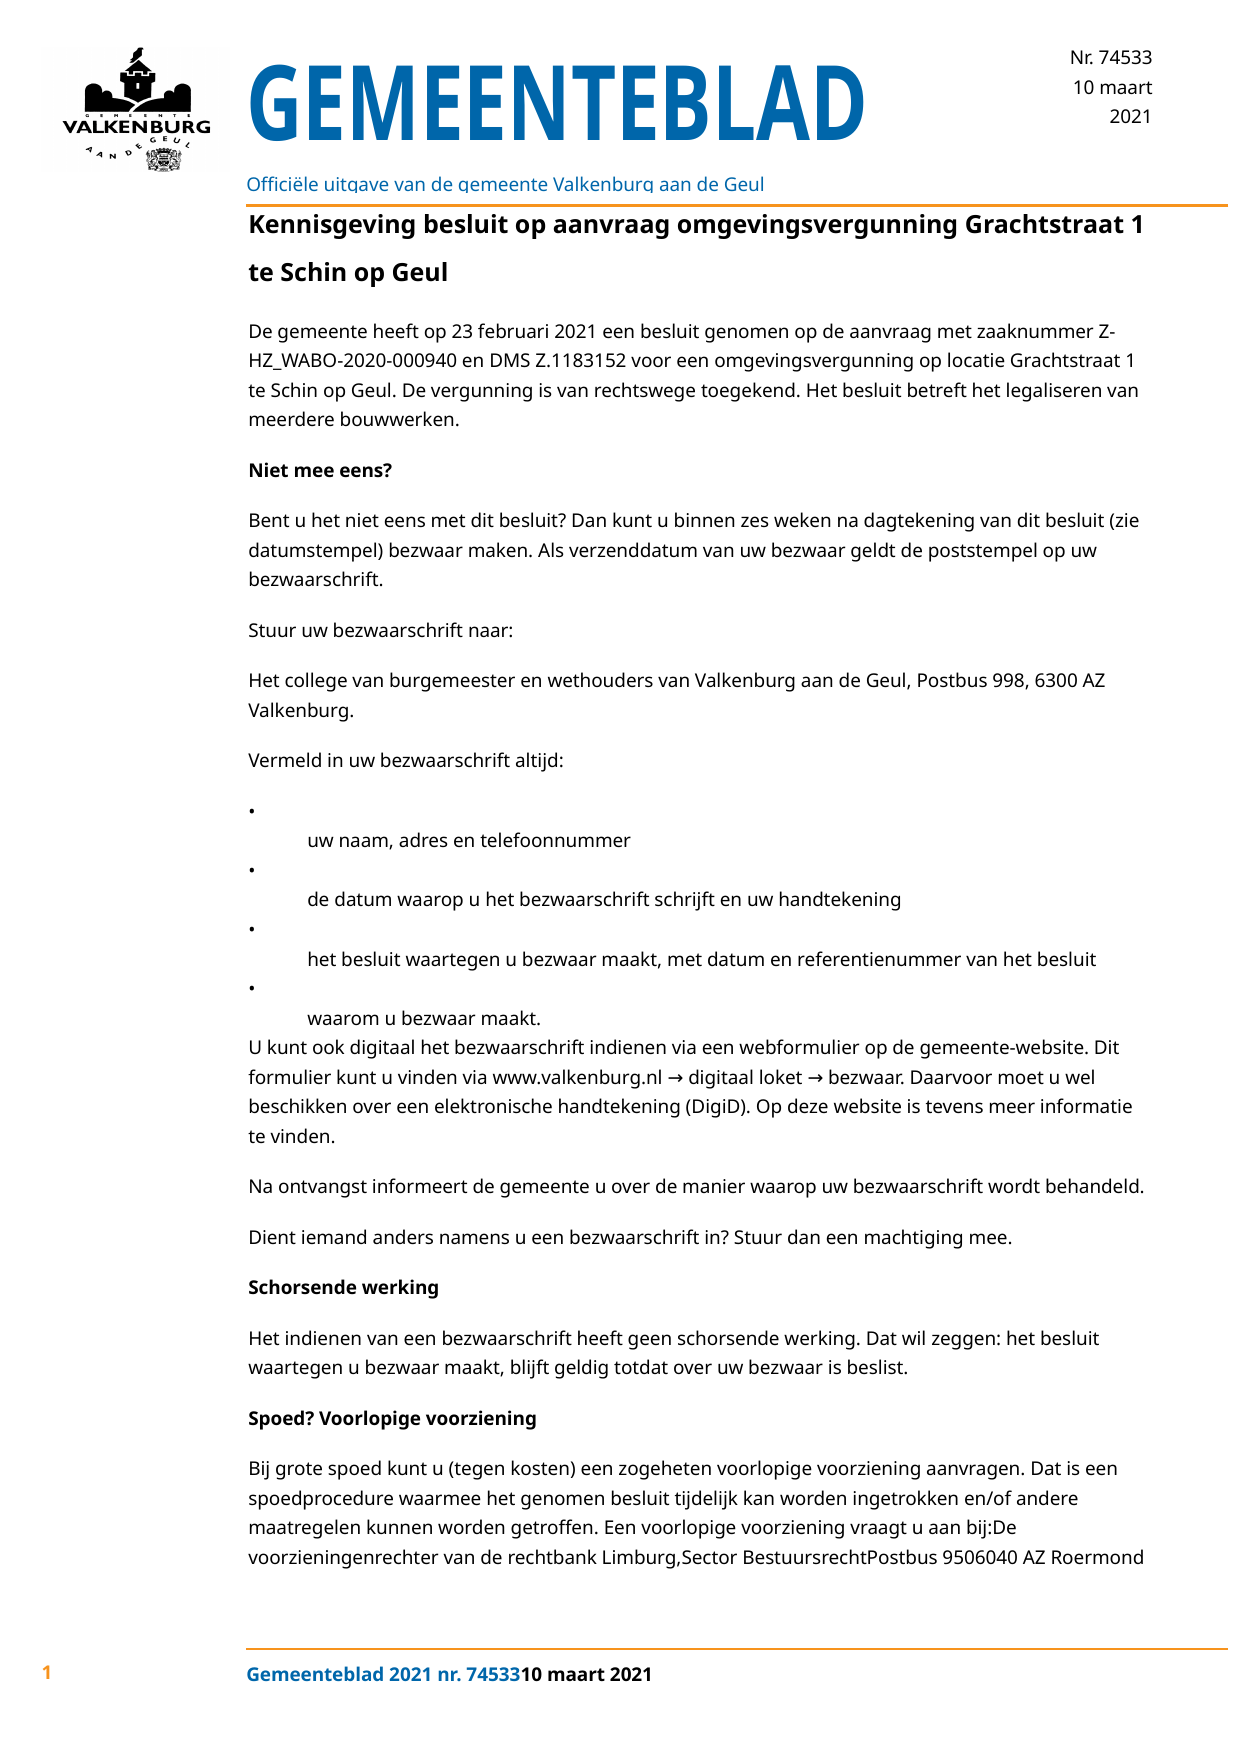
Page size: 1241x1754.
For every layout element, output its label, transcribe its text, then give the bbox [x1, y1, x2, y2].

list het besluit waartegen u bezwaar maakt, met datum en referentienummer van het besluit [248, 946, 1152, 972]
text Bij grote spoed kunt u (tegen kosten) een zogeheten voorlopige voorziening aanvragen. Dat is een spoedprocedure waarmee het genomen besluit tijdelijk kan worden ingetrokken en/of andere maatregelen kunnen worden getroffen. Een voorlopige voorziening vraagt u aan bij:De voorzieningenrechter van de rechtbank Limburg,Sector BestuursrechtPostbus 9506040 AZ Roermond [248, 1455, 1152, 1570]
list de datum waarop u het bezwaarschrift schrijft en uw handtekening [248, 887, 1152, 912]
text Vermeld in uw bezwaarschrift altijd: [248, 747, 1152, 773]
text Bent u het niet eens met dit besluit? Dan kunt u binnen zes weken na dagtekening van dit besluit (zie datumstempel) bezwaar maken. Als verzenddatum van uw bezwaar geldt de poststempel op uw bezwaarschrift. [248, 507, 1152, 592]
text Spoed? Voorlopige voorziening [248, 1405, 1152, 1431]
text Niet mee eens? [248, 457, 1152, 483]
text Stuur uw bezwaarschrift naar: [248, 617, 1152, 643]
text Dient iemand anders namens u een bezwaarschrift in? Stuur dan een machtiging mee. [248, 1224, 1152, 1250]
list waarom u bezwaar maakt. [248, 1005, 1152, 1031]
text U kunt ook digitaal het bezwaarschrift indienen via een webformulier op de gemeente-website. Dit formulier kunt u vinden via www.valkenburg.nl → digitaal loket → bezwaar. Daarvoor moet u wel beschikken over een elektronische handtekening (DigiD). Op deze website is tevens meer informatie te vinden. [248, 1034, 1152, 1149]
text Schorsende werking [248, 1274, 1152, 1300]
text Na ontvangst informeert de gemeente u over de manier waarop uw bezwaarschrift wordt behandeld. [248, 1174, 1152, 1199]
list uw naam, adres en telefoonnummer [248, 827, 1152, 853]
picture [41, 47, 231, 172]
text Het college van burgemeester en wethouders van Valkenburg aan de Geul, Postbus 998, 6300 AZ Valkenburg. [248, 667, 1152, 723]
text De gemeente heeft op 23 februari 2021 een besluit genomen op de aanvraag met zaaknummer Z-HZ_WABO-2020-000940 en DMS Z.1183152 voor een omgevingsvergunning op locatie Grachtstraat 1 te Schin op Geul. De vergunning is van rechtswege toegekend. Het besluit betreft het legaliseren van meerdere bouwwerken. [248, 318, 1152, 432]
text Het indienen van een bezwaarschrift heeft geen schorsende werking. Dat wil zeggen: het besluit waartegen u bezwaar maakt, blijft geldig totdat over uw bezwaar is beslist. [248, 1325, 1152, 1380]
text Kennisgeving besluit op aanvraag omgevingsvergunning Grachtstraat 1 te Schin op Geul [248, 207, 1152, 288]
